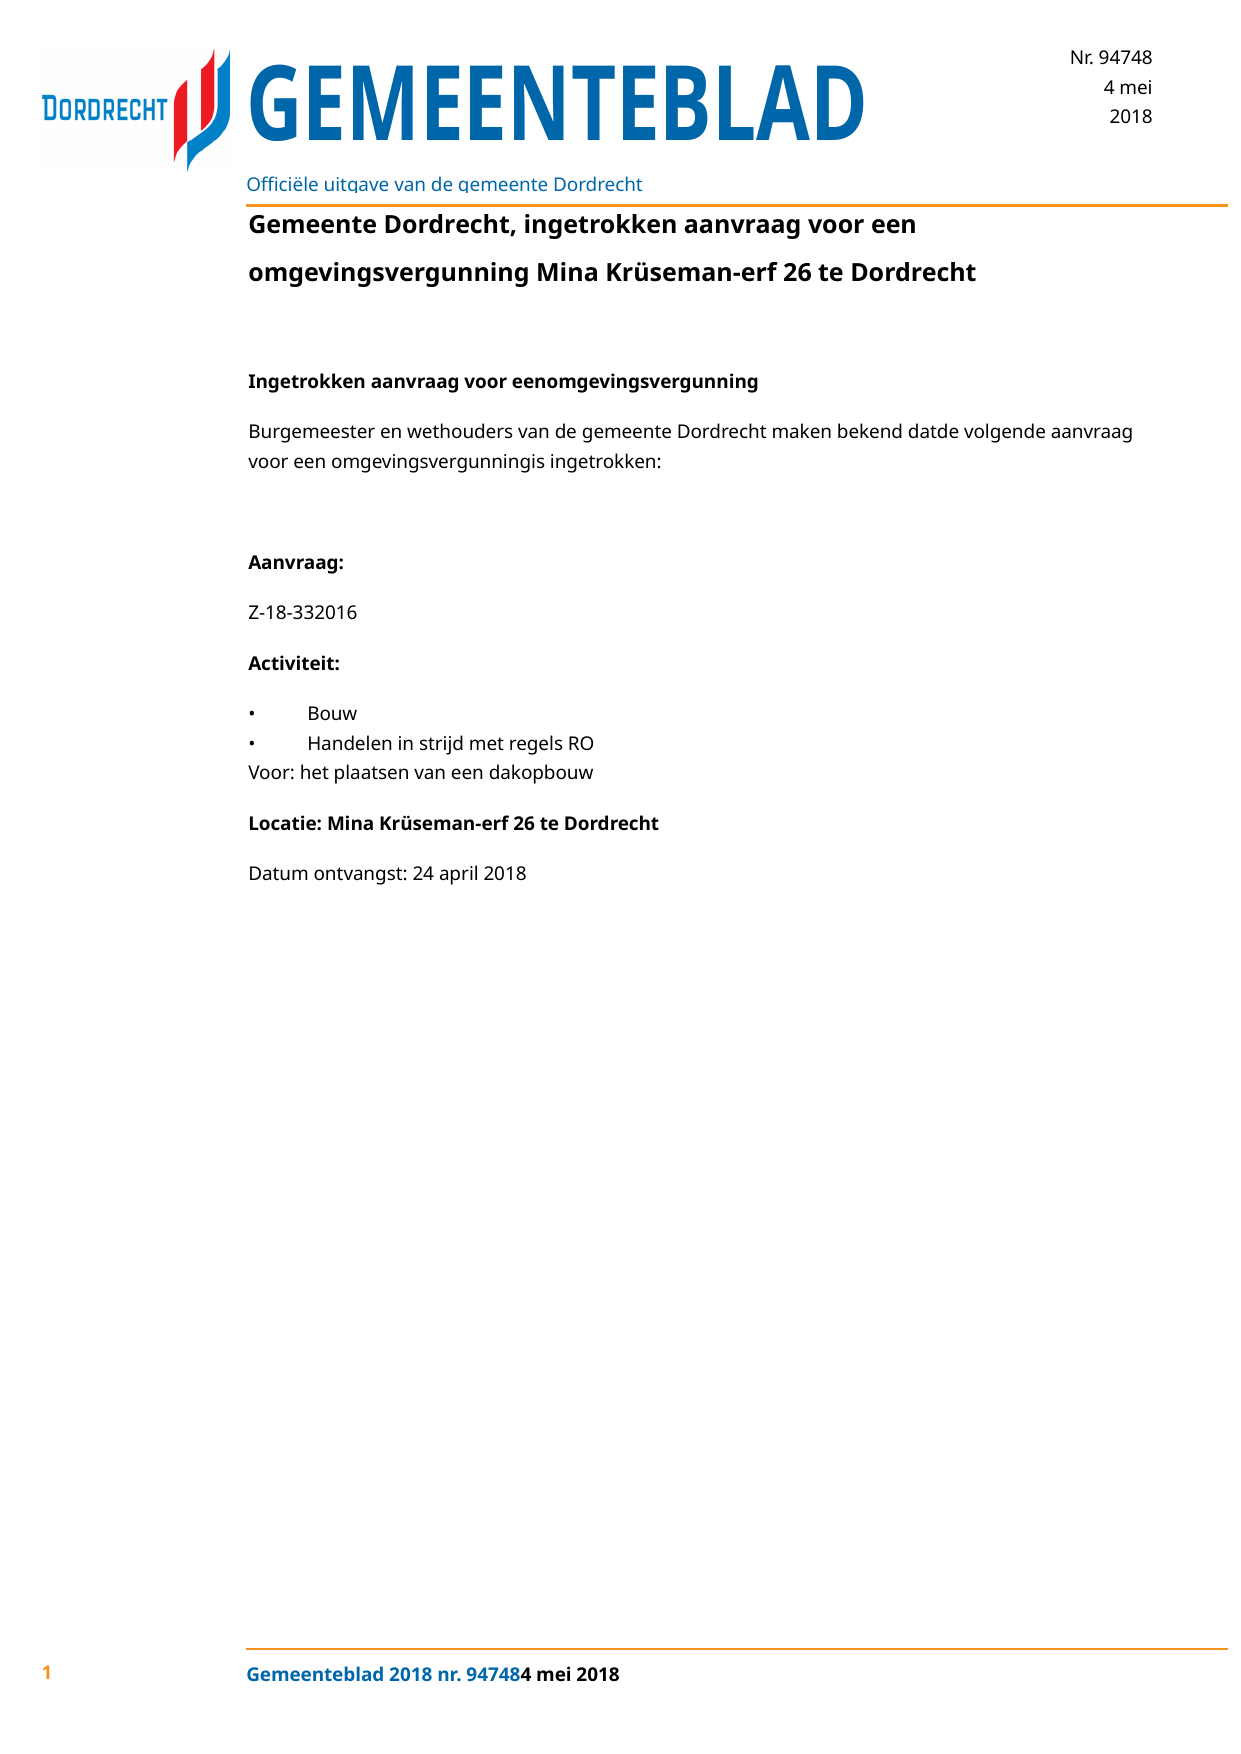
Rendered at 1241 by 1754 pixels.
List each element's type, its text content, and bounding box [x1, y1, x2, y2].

text Datum ontvangst: 24 april 2018 [248, 860, 1152, 886]
text Voor: het plaatsen van een dakopbouw [248, 759, 1152, 785]
picture [41, 47, 231, 172]
text Locatie: Mina Krüseman-erf 26 te Dordrecht [248, 810, 1152, 836]
list Bouw [248, 700, 1152, 726]
text Burgemeester en wethouders van de gemeente Dordrecht maken bekend datde volgende aanvraag voor een omgevingsvergunningis ingetrokken: [248, 419, 1152, 474]
text Z-18-332016 [248, 599, 1152, 625]
text Activiteit: [248, 650, 1152, 676]
text Gemeente Dordrecht, ingetrokken aanvraag voor een omgevingsvergunning Mina Krüseman-erf 26 te Dordrecht [248, 207, 1152, 288]
list Handelen in strijd met regels RO [248, 730, 1152, 756]
text Aanvraag: [248, 549, 1152, 575]
text Ingetrokken aanvraag voor eenomgevingsvergunning [248, 368, 1152, 394]
